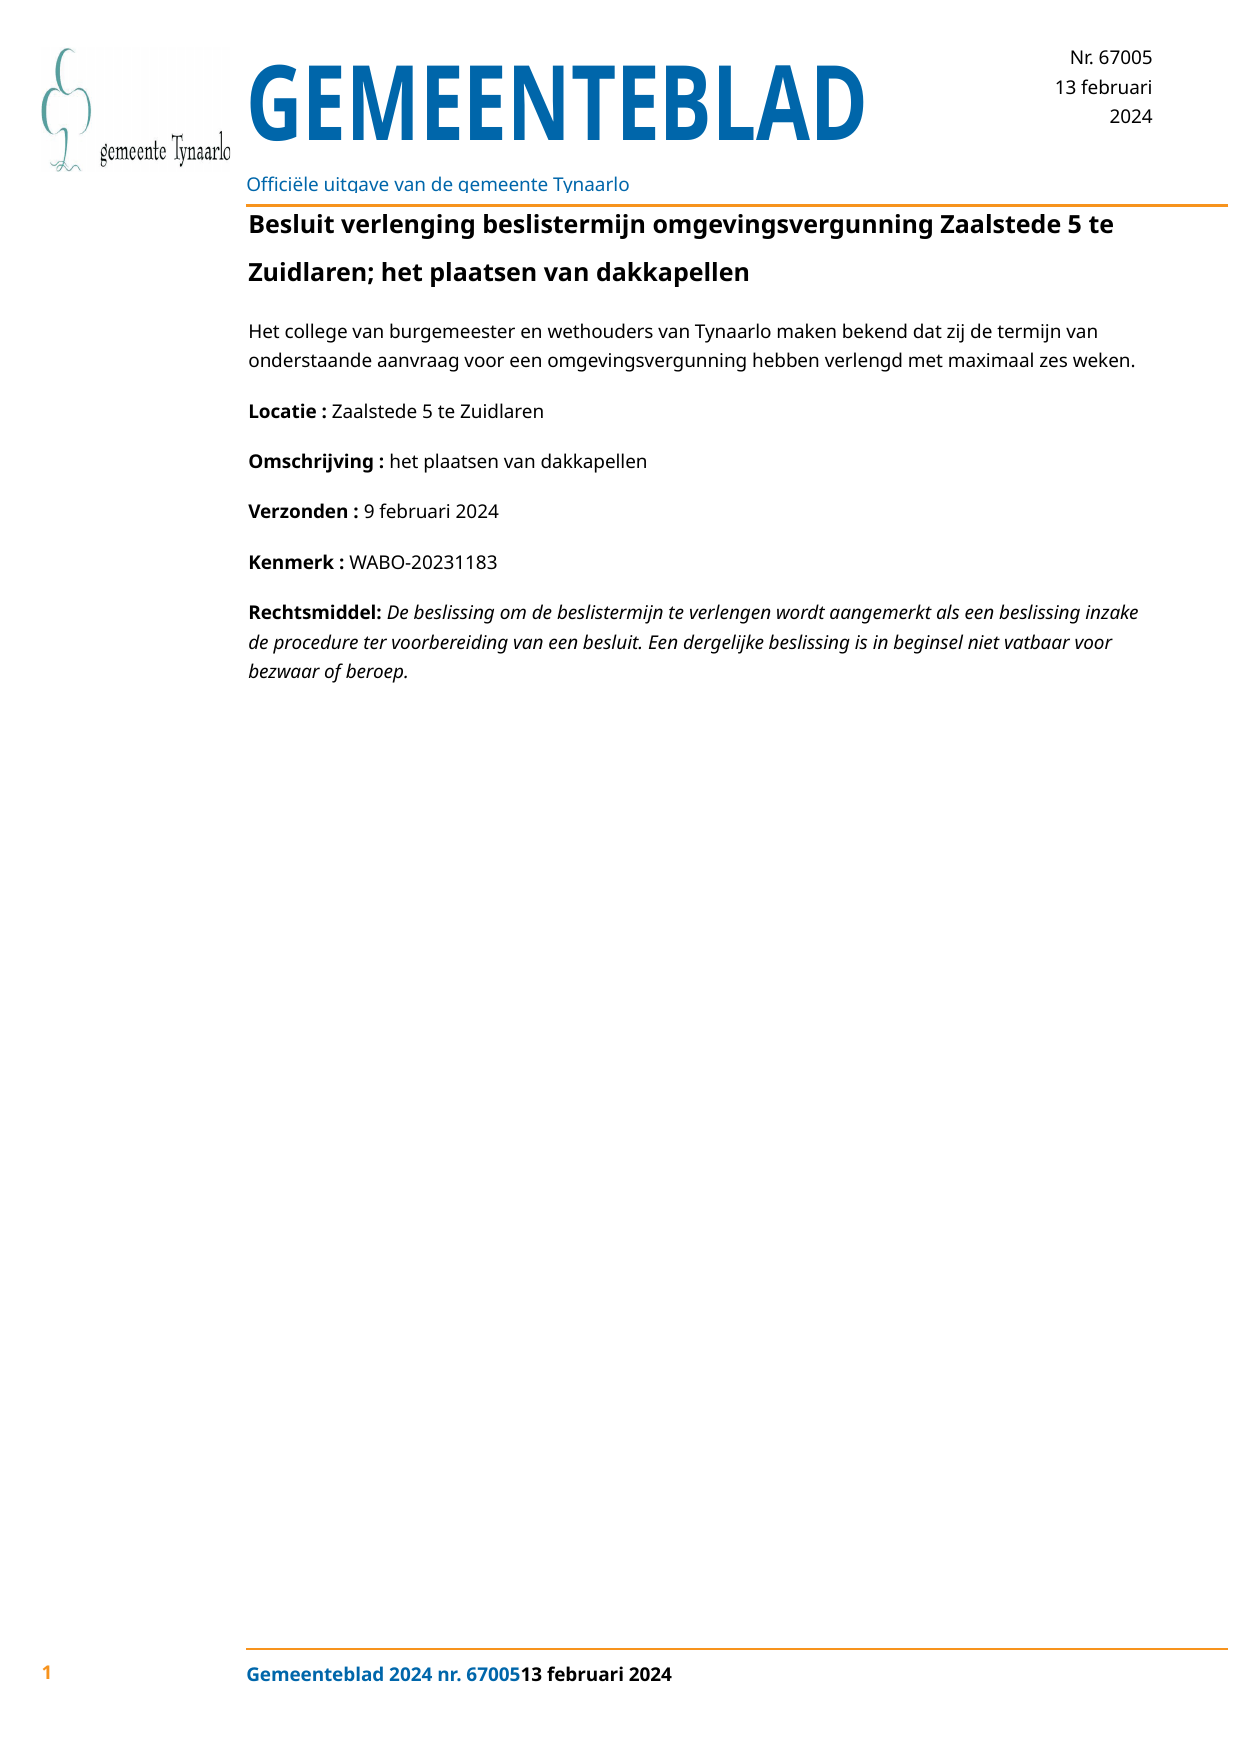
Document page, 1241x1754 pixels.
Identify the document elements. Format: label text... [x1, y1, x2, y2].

text Rechtsmiddel: De beslissing om de beslistermijn te verlengen wordt aangemerkt als een beslissing inzake de procedure ter voorbereiding van een besluit. Een dergelijke beslissing is in beginsel niet vatbaar voor bezwaar of beroep. [248, 599, 1152, 684]
text Het college van burgemeester en wethouders van Tynaarlo maken bekend dat zij de termijn van onderstaande aanvraag voor een omgevingsvergunning hebben verlengd met maximaal zes weken. [248, 318, 1152, 373]
text Besluit verlenging beslistermijn omgevingsvergunning Zaalstede 5 te Zuidlaren; het plaatsen van dakkapellen [248, 207, 1152, 288]
text Locatie : Zaalstede 5 te Zuidlaren [248, 398, 1152, 424]
text Verzonden : 9 februari 2024 [248, 499, 1152, 524]
text Kenmerk : WABO-20231183 [248, 549, 1152, 575]
text Omschrijving : het plaatsen van dakkapellen [248, 448, 1152, 474]
picture [41, 47, 231, 172]
